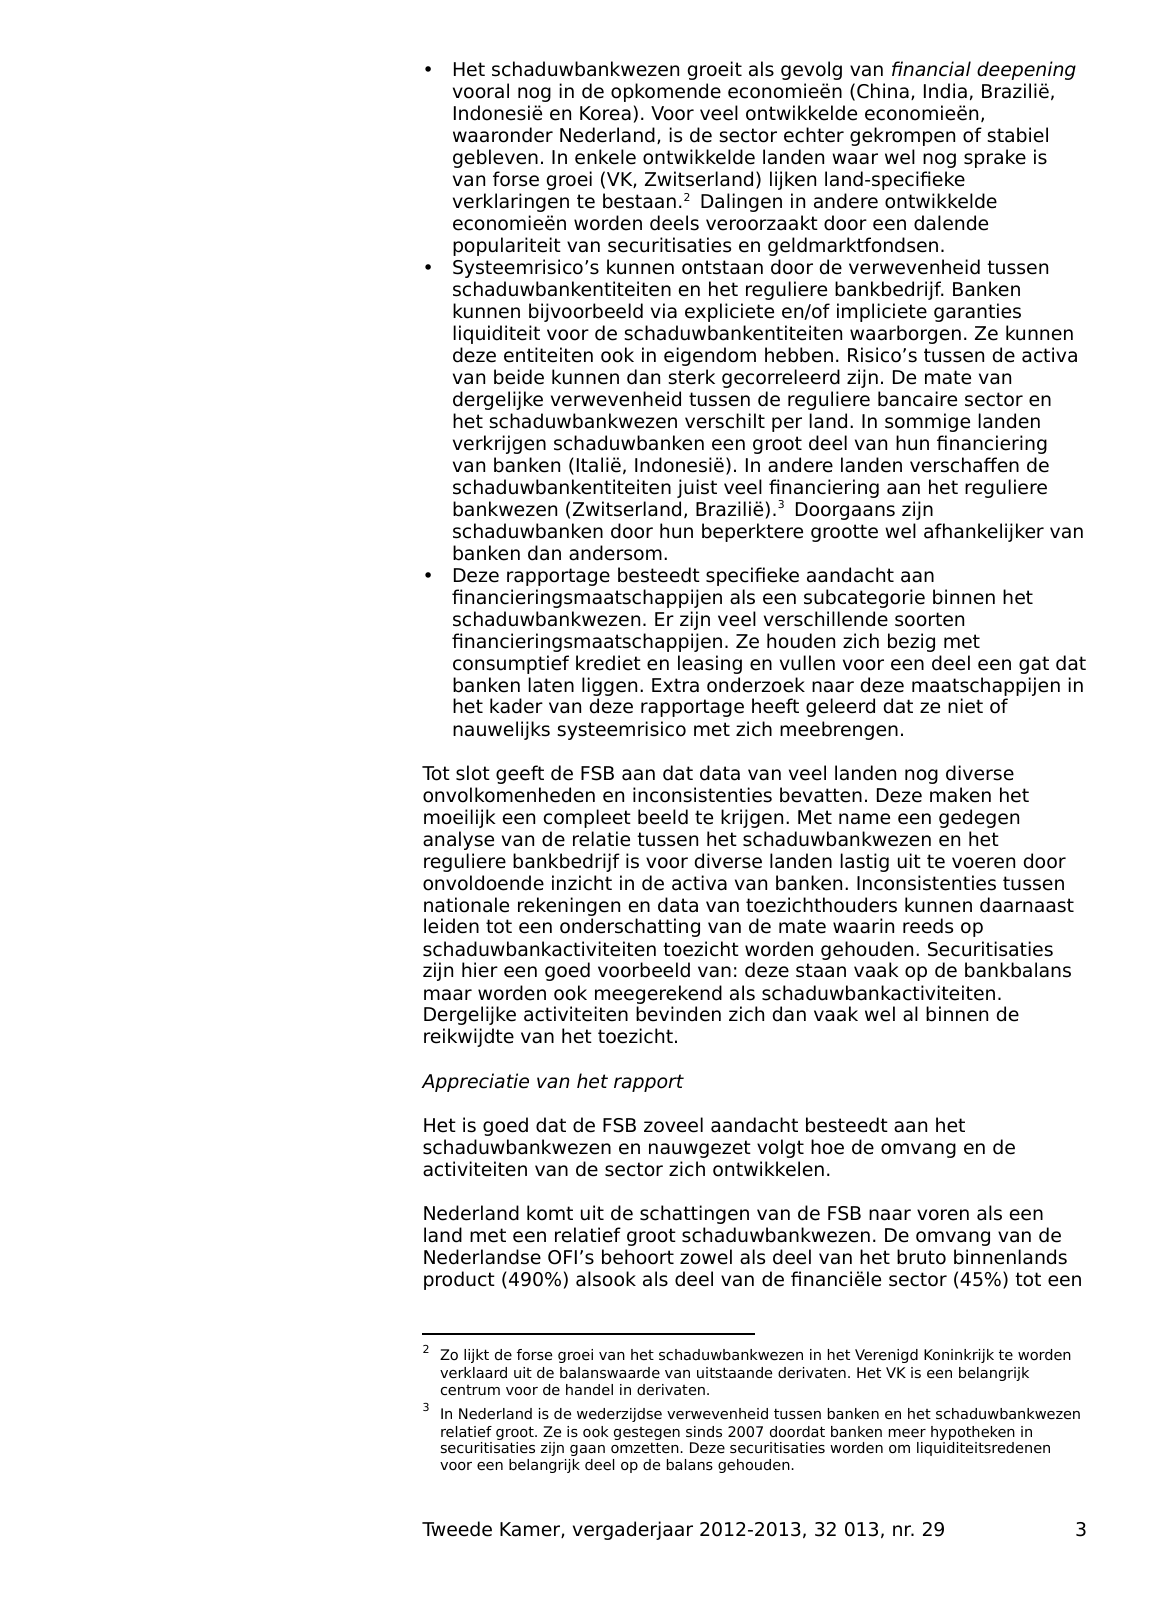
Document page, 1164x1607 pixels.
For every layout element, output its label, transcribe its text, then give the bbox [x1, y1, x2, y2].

text • Systeemrisico’s kunnen ontstaan door de verwevenheid tussen schaduwbankentiteiten en het reguliere bankbedrijf. Banken kunnen bijvoorbeeld via expliciete en/of impliciete garanties liquiditeit voor de schaduwbankentiteiten waarborgen. Ze kunnen deze entiteiten ook in eigendom hebben. Risico’s tussen de activa van beide kunnen dan sterk gecorreleerd zijn. De mate van dergelijke verwevenheid tussen de reguliere bancaire sector en het schaduwbankwezen verschilt per land. In sommige landen verkrijgen schaduwbanken een groot deel van hun financiering van banken (Italië, Indonesië). In andere landen verschaffen de schaduwbankentiteiten juist veel financiering aan het reguliere bankwezen (Zwitserland, Brazilië). Doorgaans zijn schaduwbanken door hun beperktere grootte wel afhankelijker van banken dan andersom. [422, 257, 1087, 564]
text Tot slot geeft de FSB aan dat data van veel landen nog diverse onvolkomenheden en inconsistenties bevatten. Deze maken het moeilijk een compleet beeld te krijgen. Met name een gedegen analyse van de relatie tussen het schaduwbankwezen en het reguliere bankbedrijf is voor diverse landen lastig uit te voeren door onvoldoende inzicht in de activa van banken. Inconsistenties tussen nationale rekeningen en data van toezichthouders kunnen daarnaast leiden tot een onderschatting van de mate waarin reeds op schaduwbankactiviteiten toezicht worden gehouden. Securitisaties zijn hier een goed voorbeeld van: deze staan vaak op de bankbalans maar worden ook meegerekend als schaduwbankactiviteiten. Dergelijke activiteiten bevinden zich dan vaak wel al binnen de reikwijdte van het toezicht. [422, 763, 1087, 1048]
text Zo lijkt de forse groei van het schaduwbankwezen in het Verenigd Koninkrijk te worden verklaard uit de balanswaarde van uitstaande derivaten. Het VK is een belangrijk centrum voor de handel in derivaten. [422, 1343, 1087, 1399]
text Het is goed dat de FSB zoveel aandacht besteedt aan het schaduwbankwezen en nauwgezet volgt hoe de omvang en de activiteiten van de sector zich ontwikkelen. [422, 1115, 1087, 1181]
text • Deze rapportage besteedt specifieke aandacht aan financieringsmaatschappijen als een subcategorie binnen het schaduwbankwezen. Er zijn veel verschillende soorten financieringsmaatschappijen. Ze houden zich bezig met consumptief krediet en leasing en vullen voor een deel een gat dat banken laten liggen. Extra onderzoek naar deze maatschappijen in het kader van deze rapportage heeft geleerd dat ze niet of nauwelijks systeemrisico met zich meebrengen. [422, 564, 1087, 740]
subtitle Appreciatie van het rapport [422, 1071, 1087, 1092]
text In Nederland is de wederzijdse verwevenheid tussen banken en het schaduwbankwezen relatief groot. Ze is ook gestegen sinds 2007 doordat banken meer hypotheken in securitisaties zijn gaan omzetten. Deze securitisaties worden om liquiditeitsredenen voor een belangrijk deel op de balans gehouden. [422, 1402, 1087, 1474]
text Nederland komt uit de schattingen van de FSB naar voren als een land met een relatief groot schaduwbankwezen. De omvang van de Nederlandse OFI’s behoort zowel als deel van het bruto binnenlands product (490%) alsook als deel van de financiële sector (45%) tot een [422, 1203, 1087, 1291]
text • Het schaduwbankwezen groeit als gevolg van financial deepening vooral nog in de opkomende economieën (China, India, Brazilië, Indonesië en Korea). Voor veel ontwikkelde economieën, waaronder Nederland, is de sector echter gekrompen of stabiel gebleven. In enkele ontwikkelde landen waar wel nog sprake is van forse groei (VK, Zwitserland) lijken land-specifieke verklaringen te bestaan. Dalingen in andere ontwikkelde economieën worden deels veroorzaakt door een dalende populariteit van securitisaties en geldmarktfondsen. [422, 59, 1087, 257]
